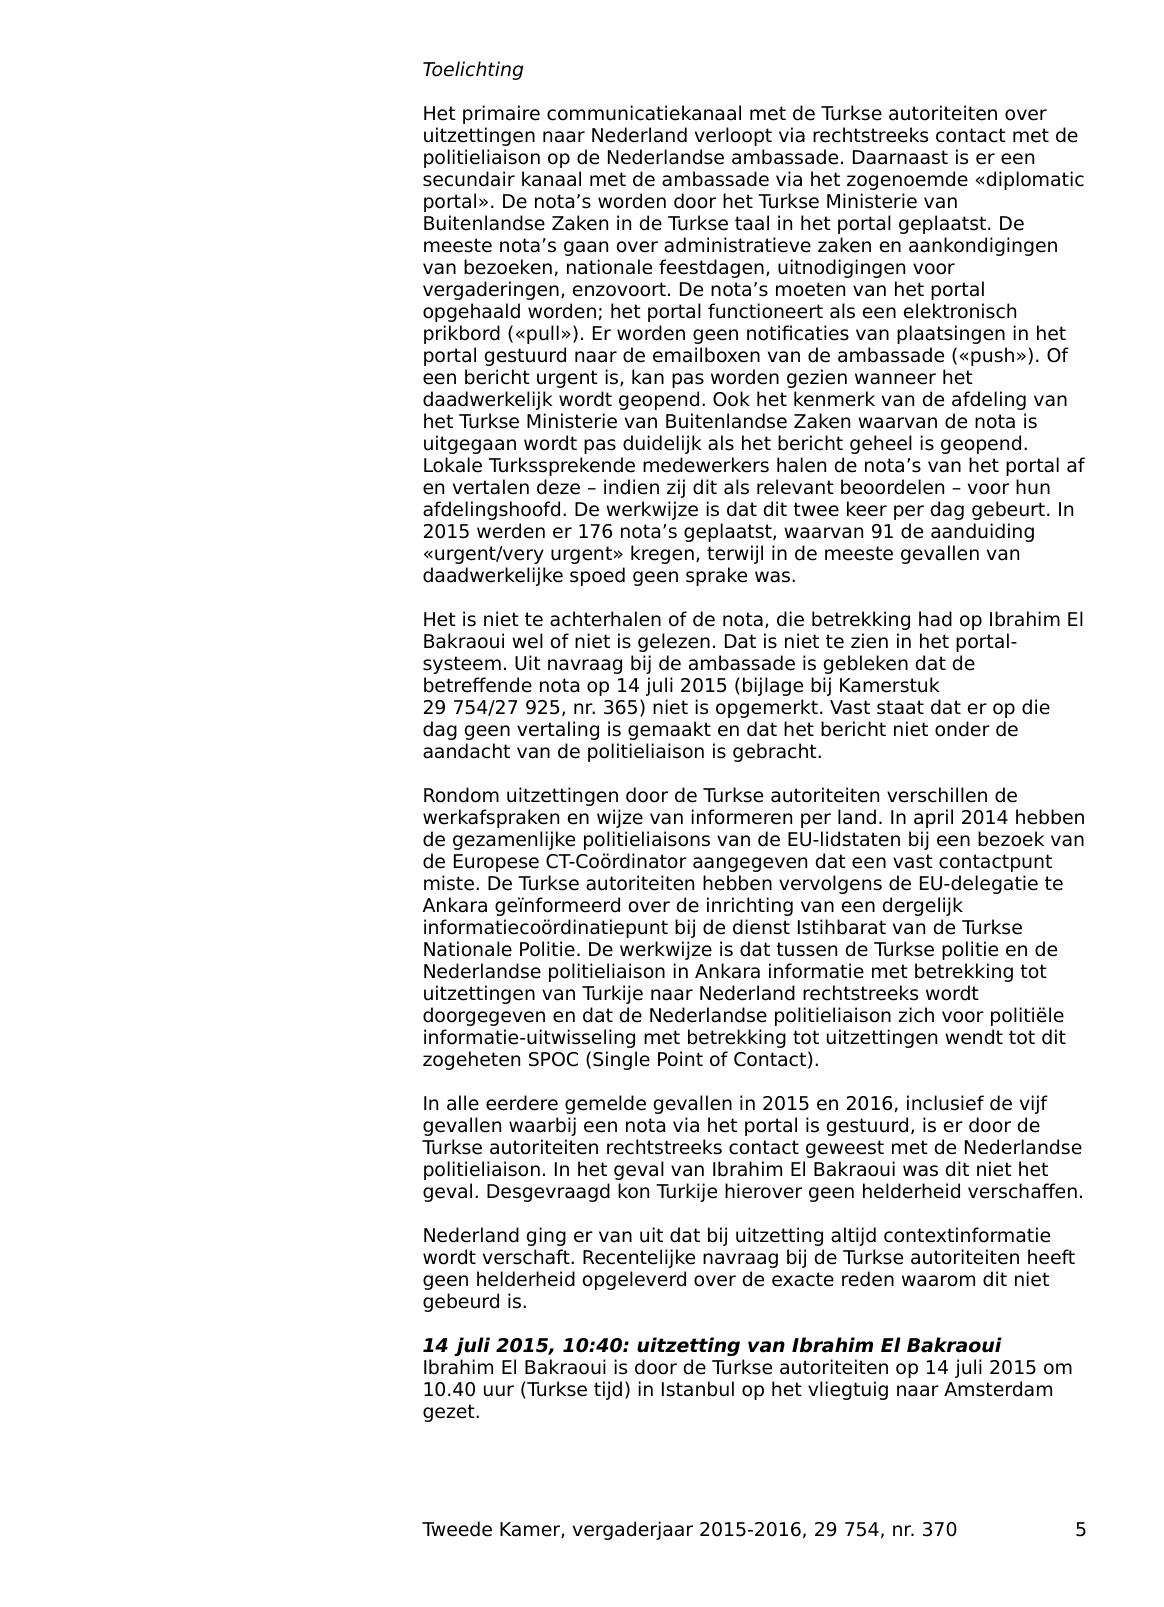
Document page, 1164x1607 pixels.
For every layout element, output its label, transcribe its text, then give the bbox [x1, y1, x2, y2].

text 14 juli 2015, 10:40: uitzetting van Ibrahim El Bakraoui [422, 1335, 1087, 1357]
text Het primaire communicatiekanaal met de Turkse autoriteiten over uitzettingen naar Nederland verloopt via rechtstreeks contact met de politieliaison op de Nederlandse ambassade. Daarnaast is er een secundair kanaal met de ambassade via het zogenoemde «diplomatic portal». De nota’s worden door het Turkse Ministerie van Buitenlandse Zaken in de Turkse taal in het portal geplaatst. De meeste nota’s gaan over administratieve zaken en aankondigingen van bezoeken, nationale feestdagen, uitnodigingen voor vergaderingen, enzovoort. De nota’s moeten van het portal opgehaald worden; het portal functioneert als een elektronisch prikbord («pull»). Er worden geen notificaties van plaatsingen in het portal gestuurd naar de emailboxen van de ambassade («push»). Of een bericht urgent is, kan pas worden gezien wanneer het daadwerkelijk wordt geopend. Ook het kenmerk van de afdeling van het Turkse Ministerie van Buitenlandse Zaken waarvan de nota is uitgegaan wordt pas duidelijk als het bericht geheel is geopend. Lokale Turkssprekende medewerkers halen de nota’s van het portal af en vertalen deze – indien zij dit als relevant beoordelen – voor hun afdelingshoofd. De werkwijze is dat dit twee keer per dag gebeurt. In 2015 werden er 176 nota’s geplaatst, waarvan 91 de aanduiding «urgent/very urgent» kregen, terwijl in de meeste gevallen van daadwerkelijke spoed geen sprake was. [422, 103, 1087, 587]
text Het is niet te achterhalen of de nota, die betrekking had op Ibrahim El Bakraoui wel of niet is gelezen. Dat is niet te zien in het portal-systeem. Uit navraag bij de ambassade is gebleken dat de betreffende nota op 14 juli 2015 (bijlage bij Kamerstuk 29 754/27 925, nr. 365) niet is opgemerkt. Vast staat dat er op die dag geen vertaling is gemaakt en dat het bericht niet onder de aandacht van de politieliaison is gebracht. [422, 609, 1087, 763]
text Ibrahim El Bakraoui is door de Turkse autoriteiten op 14 juli 2015 om 10.40 uur (Turkse tijd) in Istanbul op het vliegtuig naar Amsterdam gezet. [422, 1357, 1087, 1423]
text Nederland ging er van uit dat bij uitzetting altijd contextinformatie wordt verschaft. Recentelijke navraag bij de Turkse autoriteiten heeft geen helderheid opgeleverd over de exacte reden waarom dit niet gebeurd is. [422, 1225, 1087, 1313]
subtitle Toelichting [422, 59, 1087, 81]
text In alle eerdere gemelde gevallen in 2015 en 2016, inclusief de vijf gevallen waarbij een nota via het portal is gestuurd, is er door de Turkse autoriteiten rechtstreeks contact geweest met de Nederlandse politieliaison. In het geval van Ibrahim El Bakraoui was dit niet het geval. Desgevraagd kon Turkije hierover geen helderheid verschaffen. [422, 1093, 1087, 1203]
text Rondom uitzettingen door de Turkse autoriteiten verschillen de werkafspraken en wijze van informeren per land. In april 2014 hebben de gezamenlijke politieliaisons van de EU-lidstaten bij een bezoek van de Europese CT-Coördinator aangegeven dat een vast contactpunt miste. De Turkse autoriteiten hebben vervolgens de EU-delegatie te Ankara geïnformeerd over de inrichting van een dergelijk informatiecoördinatiepunt bij de dienst Istihbarat van de Turkse Nationale Politie. De werkwijze is dat tussen de Turkse politie en de Nederlandse politieliaison in Ankara informatie met betrekking tot uitzettingen van Turkije naar Nederland rechtstreeks wordt doorgegeven en dat de Nederlandse politieliaison zich voor politiële informatie-uitwisseling met betrekking tot uitzettingen wendt tot dit zogeheten SPOC (Single Point of Contact). [422, 785, 1087, 1071]
